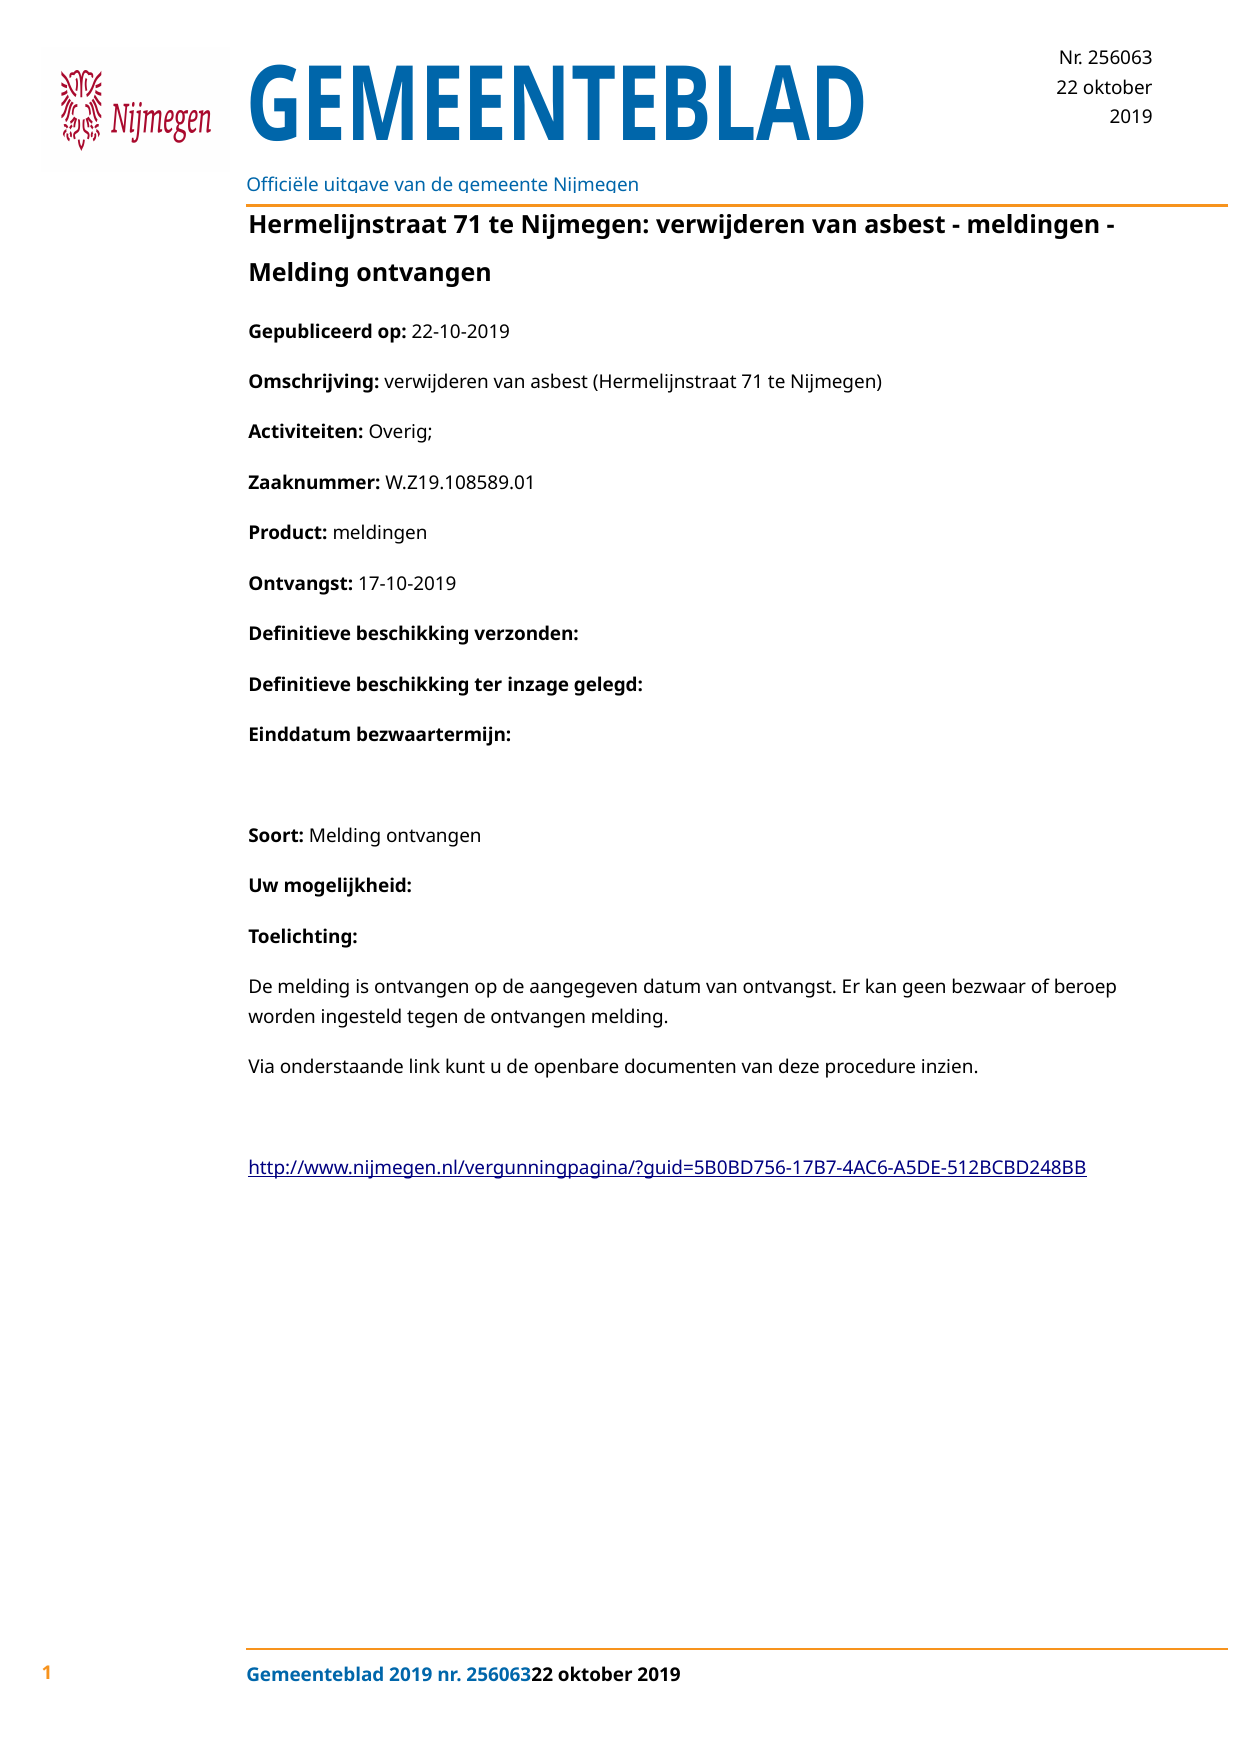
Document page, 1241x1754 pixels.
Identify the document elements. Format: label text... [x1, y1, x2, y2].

text http://www.nijmegen.nl/vergunningpagina/?guid=5B0BD756-17B7-4AC6-A5DE-512BCBD248BB [248, 1154, 1152, 1180]
text Definitieve beschikking verzonden: [248, 620, 1152, 646]
text Toelichting: [248, 923, 1152, 949]
picture [41, 47, 231, 172]
text Uw mogelijkheid: [248, 872, 1152, 898]
text Definitieve beschikking ter inzage gelegd: [248, 671, 1152, 697]
text Zaaknummer: W.Z19.108589.01 [248, 469, 1152, 495]
text Product: meldingen [248, 519, 1152, 545]
text De melding is ontvangen op de aangegeven datum van ontvangst. Er kan geen bezwaar of beroep worden ingesteld tegen de ontvangen melding. [248, 973, 1152, 1029]
text Via onderstaande link kunt u de openbare documenten van deze procedure inzien. [248, 1053, 1152, 1079]
text Activiteiten: Overig; [248, 419, 1152, 444]
text Omschrijving: verwijderen van asbest (Hermelijnstraat 71 te Nijmegen) [248, 368, 1152, 394]
text Ontvangst: 17-10-2019 [248, 570, 1152, 596]
text Soort: Melding ontvangen [248, 822, 1152, 848]
text Einddatum bezwaartermijn: [248, 721, 1152, 747]
text Gepubliceerd op: 22-10-2019 [248, 318, 1152, 344]
text Hermelijnstraat 71 te Nijmegen: verwijderen van asbest - meldingen - Melding ontvangen [248, 207, 1152, 288]
